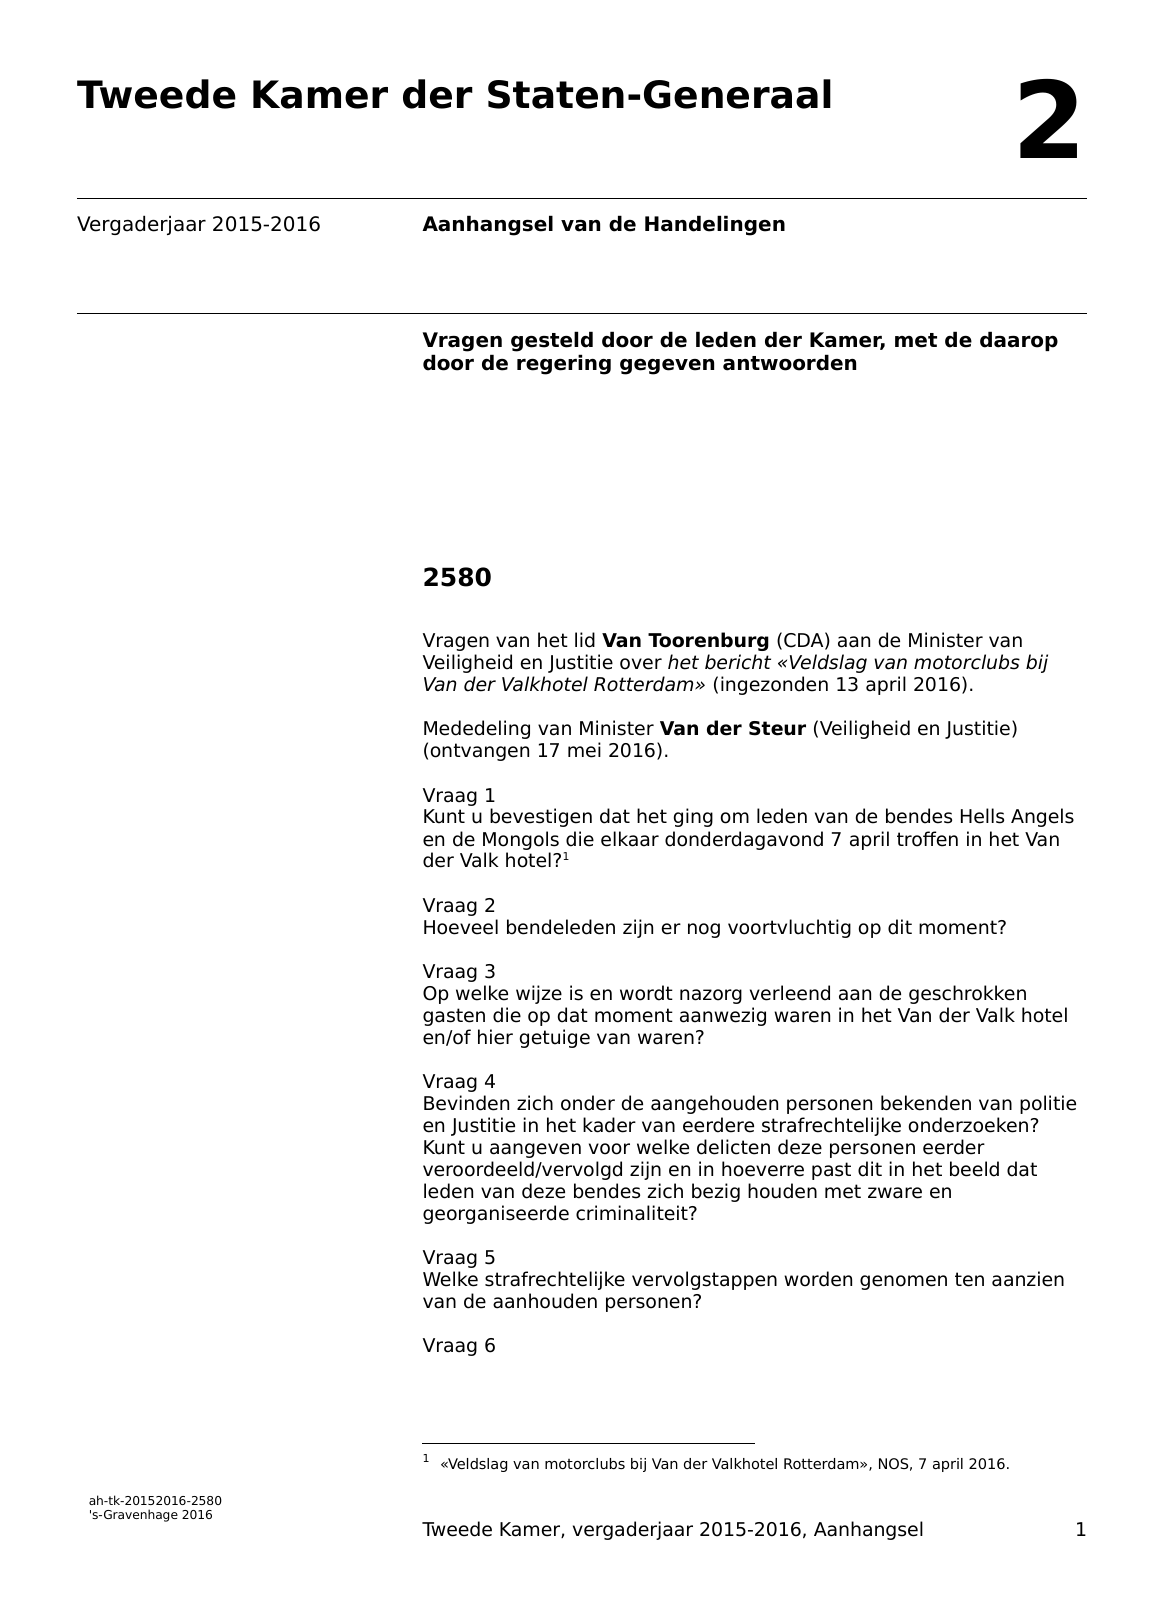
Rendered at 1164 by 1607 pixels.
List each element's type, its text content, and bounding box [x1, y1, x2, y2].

text 2580 [422, 563, 1087, 592]
text Vraag 2 [422, 894, 1087, 917]
text Vraag 5 [422, 1247, 1087, 1269]
text Mededeling van Minister Van der Steur (Veiligheid en Justitie) (ontvangen 17 mei 2016). [422, 718, 1087, 762]
text Bevinden zich onder de aangehouden personen bekenden van politie en Justitie in het kader van eerdere strafrechtelijke onderzoeken? Kunt u aangeven voor welke delicten deze personen eerder veroordeeld/vervolgd zijn en in hoeverre past dit in het beeld dat leden van deze bendes zich bezig houden met zware en georganiseerde criminaliteit? [422, 1093, 1087, 1225]
table_cell Vragen gesteld door de leden der Kamer, met de daarop door de regering gegeven antwoorden [422, 314, 1087, 375]
table_cell [77, 314, 422, 375]
text 's-Gravenhage 2016 [88, 1508, 323, 1522]
text Vraag 6 [422, 1335, 1087, 1357]
table_cell Vergaderjaar 2015-2016 [77, 199, 422, 313]
text Vraag 3 [422, 961, 1087, 983]
table_header Tweede Kamer der Staten-Generaal [77, 59, 886, 198]
table_cell Aanhangsel van de Handelingen [422, 199, 1087, 313]
text ah-tk-20152016-2580 [88, 1494, 323, 1508]
text Vragen van het lid Van Toorenburg (CDA) aan de Minister van Veiligheid en Justitie over het bericht «Veldslag van motorclubs bij Van der Valkhotel Rotterdam» (ingezonden 13 april 2016). [422, 630, 1087, 696]
text Welke strafrechtelijke vervolgstappen worden genomen ten aanzien van de aanhouden personen? [422, 1269, 1087, 1313]
text Hoeveel bendeleden zijn er nog voortvluchtig op dit moment? [422, 917, 1087, 938]
text Kunt u bevestigen dat het ging om leden van de bendes Hells Angels en de Mongols die elkaar donderdagavond 7 april troffen in het Van der Valk hotel? [422, 806, 1087, 872]
table_header 2 [886, 59, 1087, 198]
text Vraag 1 [422, 784, 1087, 806]
text «Veldslag van motorclubs bij Van der Valkhotel Rotterdam», NOS, 7 april 2016. [422, 1452, 1087, 1474]
text Vraag 4 [422, 1071, 1087, 1093]
text Op welke wijze is en wordt nazorg verleend aan de geschrokken gasten die op dat moment aanwezig waren in het Van der Valk hotel en/of hier getuige van waren? [422, 983, 1087, 1049]
